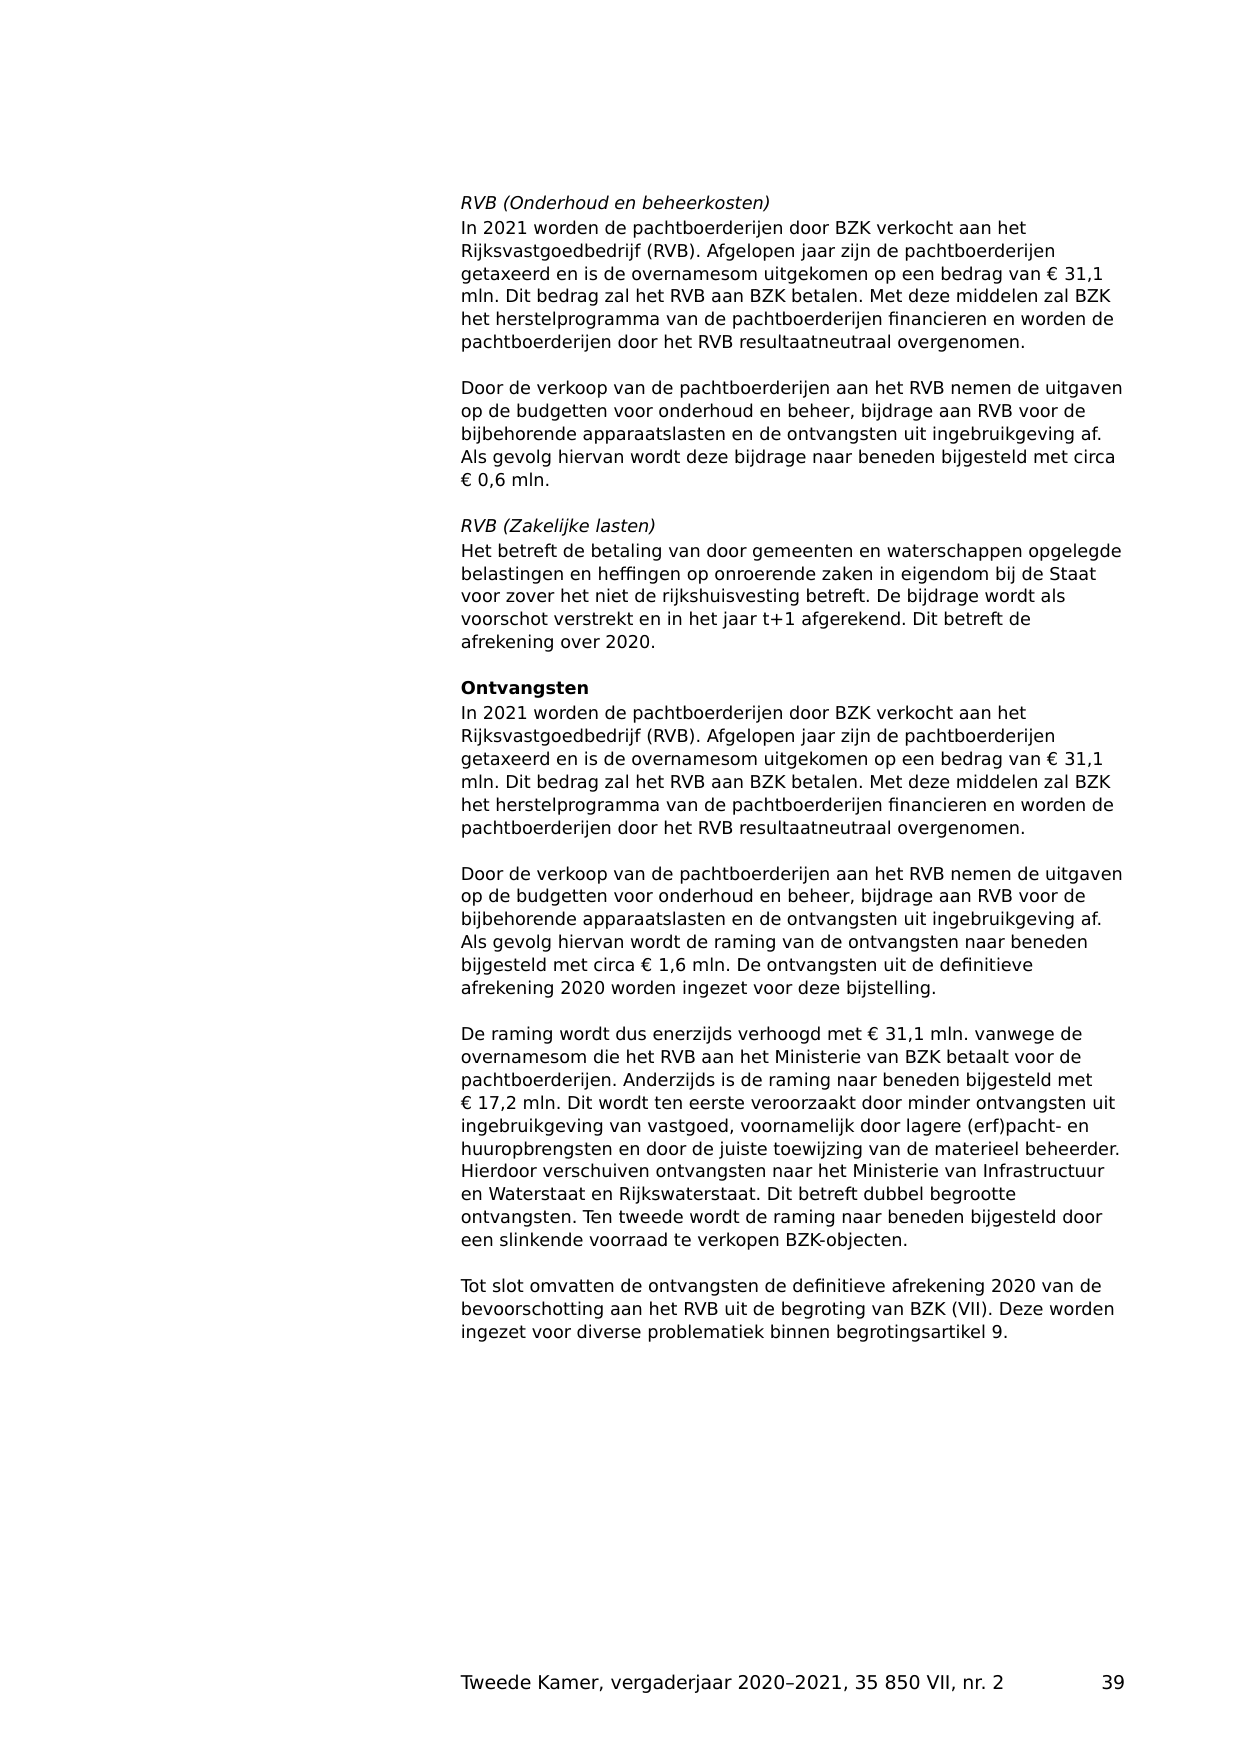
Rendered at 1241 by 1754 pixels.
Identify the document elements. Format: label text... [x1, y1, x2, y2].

text In 2021 worden de pachtboerderijen door BZK verkocht aan het Rijksvastgoedbedrijf (RVB). Afgelopen jaar zijn de pachtboerderijen getaxeerd en is de overnamesom uitgekomen op een bedrag van € 31,1 mln. Dit bedrag zal het RVB aan BZK betalen. Met deze middelen zal BZK het herstelprogramma van de pachtboerderijen financieren en worden de pachtboerderijen door het RVB resultaatneutraal overgenomen. [461, 701, 1125, 839]
text In 2021 worden de pachtboerderijen door BZK verkocht aan het Rijksvastgoedbedrijf (RVB). Afgelopen jaar zijn de pachtboerderijen getaxeerd en is de overnamesom uitgekomen op een bedrag van € 31,1 mln. Dit bedrag zal het RVB aan BZK betalen. Met deze middelen zal BZK het herstelprogramma van de pachtboerderijen financieren en worden de pachtboerderijen door het RVB resultaatneutraal overgenomen. [461, 216, 1125, 353]
text De raming wordt dus enerzijds verhoogd met € 31,1 mln. vanwege de overnamesom die het RVB aan het Ministerie van BZK betaalt voor de pachtboerderijen. Anderzijds is de raming naar beneden bijgesteld met € 17,2 mln. Dit wordt ten eerste veroorzaakt door minder ontvangsten uit ingebruikgeving van vastgoed, voornamelijk door lagere (erf)pacht- en huuropbrengsten en door de juiste toewijzing van de materieel beheerder. Hierdoor verschuiven ontvangsten naar het Ministerie van Infrastructuur en Waterstaat en Rijkswaterstaat. Dit betreft dubbel begrootte ontvangsten. Ten tweede wordt de raming naar beneden bijgesteld door een slinkende voorraad te verkopen BZK-objecten. [461, 1022, 1125, 1251]
text RVB (Onderhoud en beheerkosten) [461, 191, 1125, 214]
text Door de verkoop van de pachtboerderijen aan het RVB nemen de uitgaven op de budgetten voor onderhoud en beheer, bijdrage aan RVB voor de bijbehorende apparaatslasten en de ontvangsten uit ingebruikgeving af. Als gevolg hiervan wordt deze bijdrage naar beneden bijgesteld met circa € 0,6 mln. [461, 376, 1125, 491]
text RVB (Zakelijke lasten) [461, 514, 1125, 537]
text Door de verkoop van de pachtboerderijen aan het RVB nemen de uitgaven op de budgetten voor onderhoud en beheer, bijdrage aan RVB voor de bijbehorende apparaatslasten en de ontvangsten uit ingebruikgeving af. Als gevolg hiervan wordt de raming van de ontvangsten naar beneden bijgesteld met circa € 1,6 mln. De ontvangsten uit de definitieve afrekening 2020 worden ingezet voor deze bijstelling. [461, 862, 1125, 999]
text Tot slot omvatten de ontvangsten de definitieve afrekening 2020 van de bevoorschotting aan het RVB uit de begroting van BZK (VII). Deze worden ingezet voor diverse problematiek binnen begrotingsartikel 9. [461, 1274, 1125, 1343]
text Het betreft de betaling van door gemeenten en waterschappen opgelegde belastingen en heffingen op onroerende zaken in eigendom bij de Staat voor zover het niet de rijkshuisvesting betreft. De bijdrage wordt als voorschot verstrekt en in het jaar t+1 afgerekend. Dit betreft de afrekening over 2020. [461, 539, 1125, 653]
text Ontvangsten [461, 676, 1125, 699]
